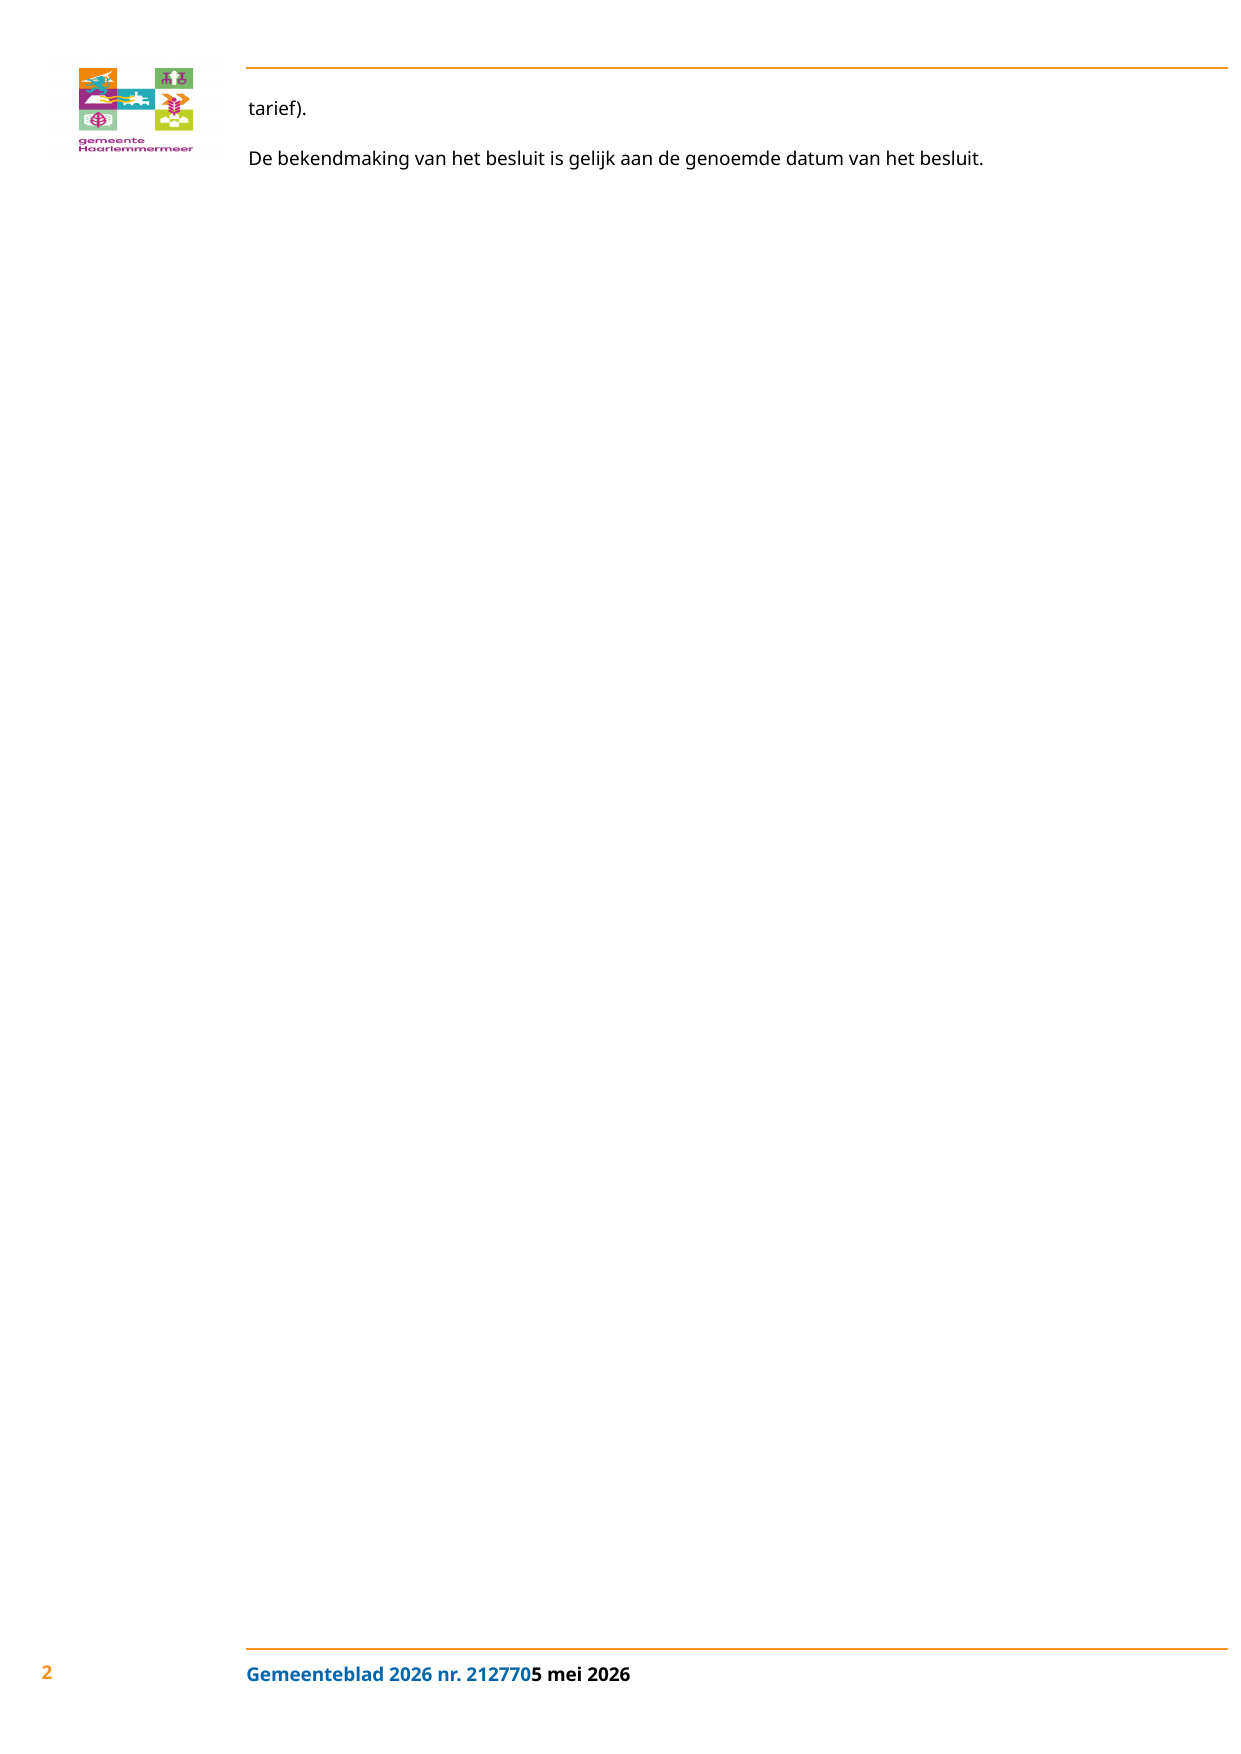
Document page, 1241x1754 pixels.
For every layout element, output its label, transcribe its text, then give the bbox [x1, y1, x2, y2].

picture [41, 47, 231, 172]
text tarief). [248, 95, 1152, 121]
text De bekendmaking van het besluit is gelijk aan de genoemde datum van het besluit. [248, 145, 1152, 171]
